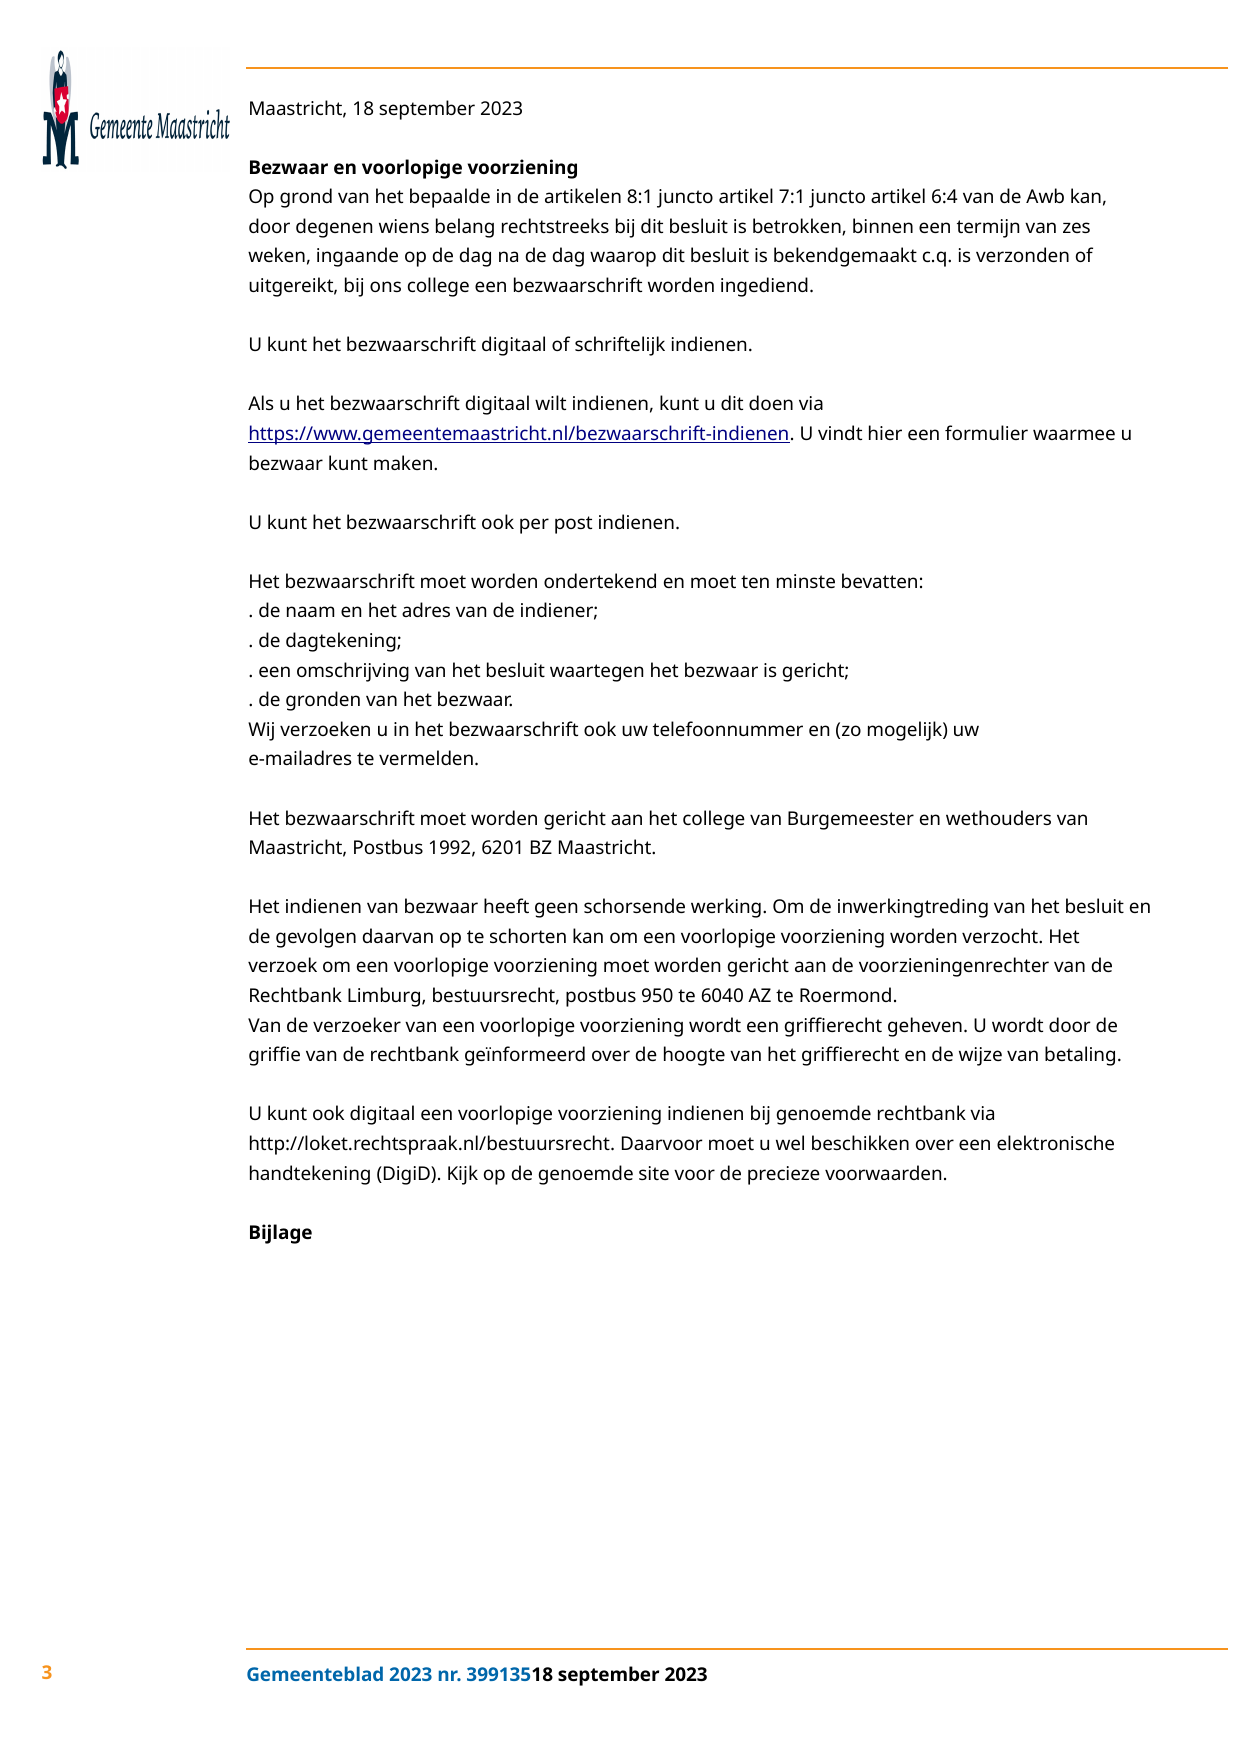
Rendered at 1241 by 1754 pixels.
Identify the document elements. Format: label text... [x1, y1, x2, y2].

text Het bezwaarschrift moet worden gericht aan het college van Burgemeester en wethouders van Maastricht, Postbus 1992, 6201 BZ Maastricht. [248, 805, 1152, 860]
text Op grond van het bepaalde in de artikelen 8:1 juncto artikel 7:1 juncto artikel 6:4 van de Awb kan, door degenen wiens belang rechtstreeks bij dit besluit is betrokken, binnen een termijn van zes weken, ingaande op de dag na de dag waarop dit besluit is bekendgemaakt c.q. is verzonden of uitgereikt, bij ons college een bezwaarschrift worden ingediend. [248, 183, 1152, 298]
text . een omschrijving van het besluit waartegen het bezwaar is gericht; [248, 657, 1152, 683]
text Bezwaar en voorlopige voorziening [248, 154, 1152, 180]
text Wij verzoeken u in het bezwaarschrift ook uw telefoonnummer en (zo mogelijk) uw [248, 716, 1152, 742]
picture [41, 47, 231, 172]
text U kunt het bezwaarschrift digitaal of schriftelijk indienen. [248, 331, 1152, 357]
text e-mailadres te vermelden. [248, 746, 1152, 771]
text . de dagtekening; [248, 627, 1152, 653]
text Bijlage [248, 1219, 1152, 1245]
text . de naam en het adres van de indiener; [248, 598, 1152, 623]
text U kunt het bezwaarschrift ook per post indienen. [248, 509, 1152, 535]
text Maastricht, 18 september 2023 [248, 95, 1152, 121]
text U kunt ook digitaal een voorlopige voorziening indienen bij genoemde rechtbank via http://loket.rechtspraak.nl/bestuursrecht. Daarvoor moet u wel beschikken over een elektronische handtekening (DigiD). Kijk op de genoemde site voor de precieze voorwaarden. [248, 1101, 1152, 1186]
text Als u het bezwaarschrift digitaal wilt indienen, kunt u dit doen via https://www.gemeentemaastricht.nl/bezwaarschrift-indienen. U vindt hier een formulier waarmee u bezwaar kunt maken. [248, 391, 1152, 476]
text Van de verzoeker van een voorlopige voorziening wordt een griffierecht geheven. U wordt door de griffie van de rechtbank geïnformeerd over de hoogte van het griffierecht en de wijze van betaling. [248, 1012, 1152, 1067]
text . de gronden van het bezwaar. [248, 686, 1152, 712]
text Het indienen van bezwaar heeft geen schorsende werking. Om de inwerkingtreding van het besluit en de gevolgen daarvan op te schorten kan om een voorlopige voorziening worden verzocht. Het verzoek om een voorlopige voorziening moet worden gericht aan de voorzieningenrechter van de Rechtbank Limburg, bestuursrecht, postbus 950 te 6040 AZ te Roermond. [248, 893, 1152, 1008]
text Het bezwaarschrift moet worden ondertekend en moet ten minste bevatten: [248, 568, 1152, 594]
